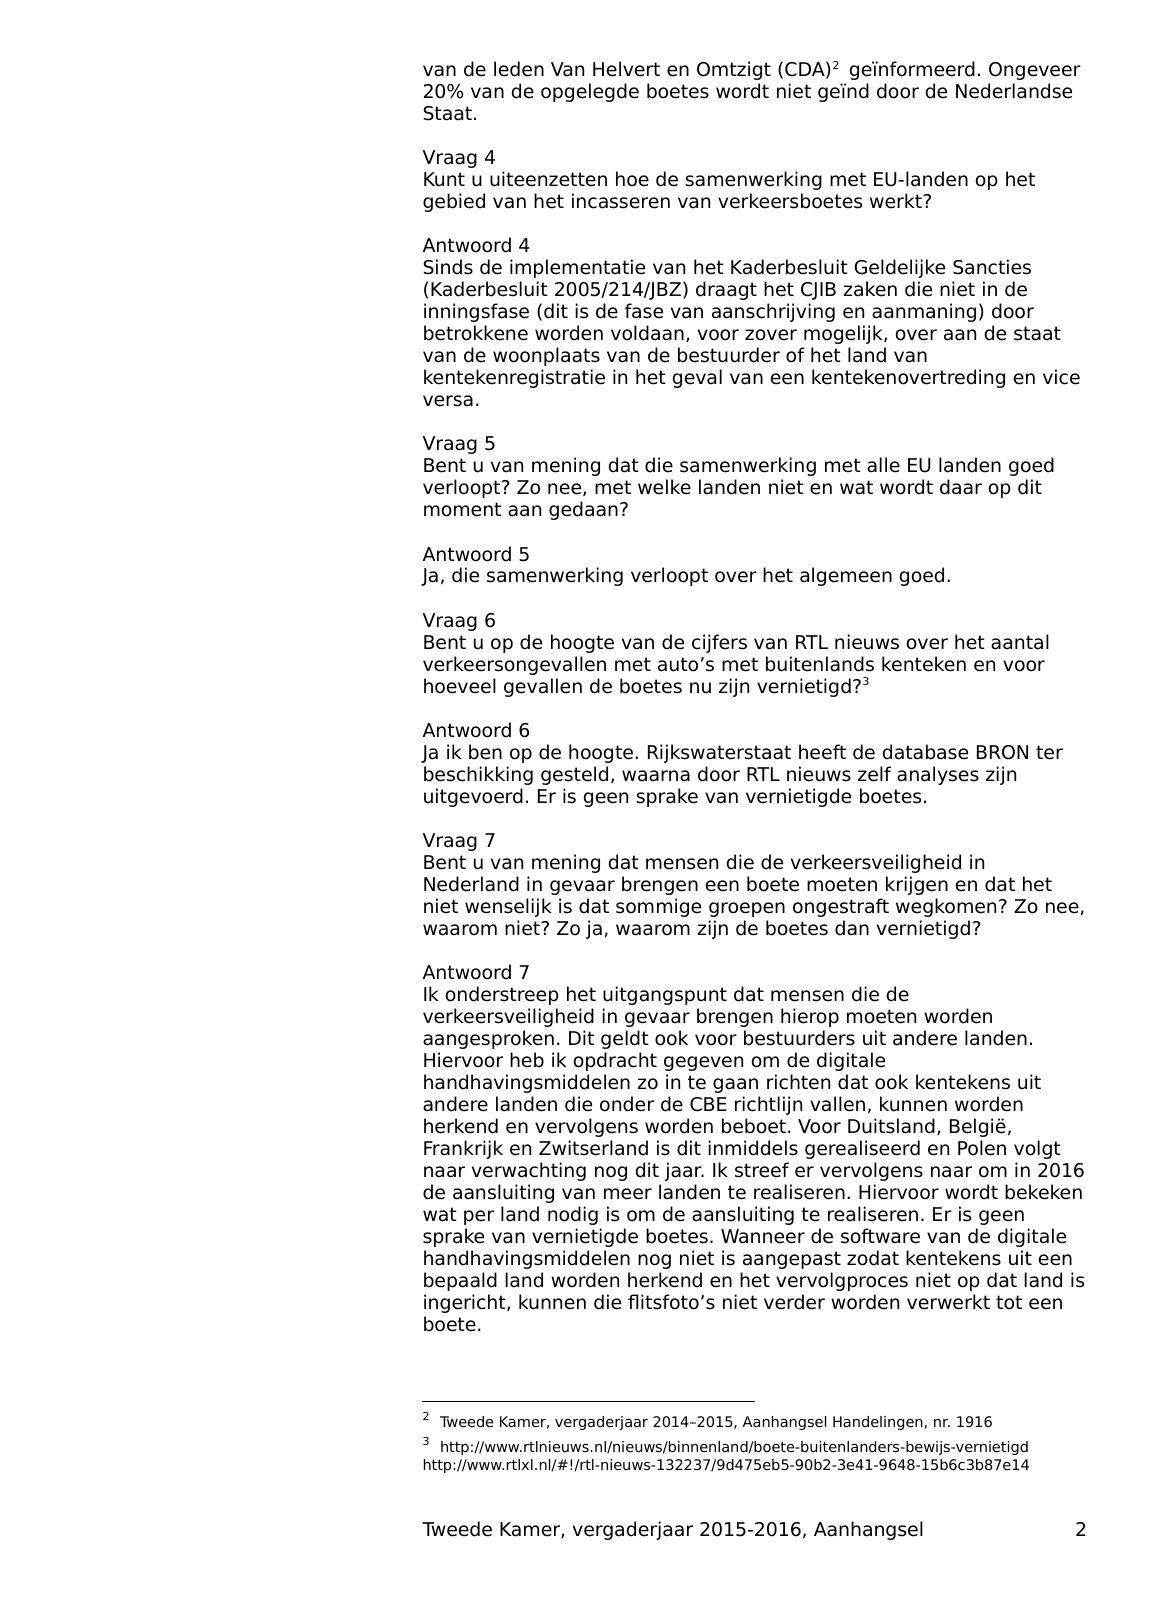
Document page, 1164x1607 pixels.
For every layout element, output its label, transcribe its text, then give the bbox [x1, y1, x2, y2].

text Kunt u uiteenzetten hoe de samenwerking met EU-landen op het gebied van het incasseren van verkeersboetes werkt? [422, 169, 1087, 213]
text Vraag 7 [422, 830, 1087, 852]
text Bent u op de hoogte van de cijfers van RTL nieuws over het aantal verkeersongevallen met auto’s met buitenlands kenteken en voor hoeveel gevallen de boetes nu zijn vernietigd? [422, 632, 1087, 697]
text http://www.rtlnieuws.nl/nieuws/binnenland/boete-buitenlanders-bewijs-vernietigd [422, 1435, 1087, 1457]
text Vraag 4 [422, 147, 1087, 169]
text Ik onderstreep het uitgangspunt dat mensen die de verkeersveiligheid in gevaar brengen hierop moeten worden aangesproken. Dit geldt ook voor bestuurders uit andere landen. Hiervoor heb ik opdracht gegeven om de digitale handhavingsmiddelen zo in te gaan richten dat ook kentekens uit andere landen die onder de CBE richtlijn vallen, kunnen worden herkend en vervolgens worden beboet. Voor Duitsland, België, Frankrijk en Zwitserland is dit inmiddels gerealiseerd en Polen volgt naar verwachting nog dit jaar. Ik streef er vervolgens naar om in 2016 de aansluiting van meer landen te realiseren. Hiervoor wordt bekeken wat per land nodig is om de aansluiting te realiseren. Er is geen sprake van vernietigde boetes. Wanneer de software van de digitale handhavingsmiddelen nog niet is aangepast zodat kentekens uit een bepaald land worden herkend en het vervolgproces niet op dat land is ingericht, kunnen die flitsfoto’s niet verder worden verwerkt tot een boete. [422, 984, 1087, 1336]
text Tweede Kamer, vergaderjaar 2014–2015, Aanhangsel Handelingen, nr. 1916 [422, 1410, 1087, 1432]
text Antwoord 5 [422, 543, 1087, 565]
text Antwoord 7 [422, 962, 1087, 984]
text Ja ik ben op de hoogte. Rijkswaterstaat heeft de database BRON ter beschikking gesteld, waarna door RTL nieuws zelf analyses zijn uitgevoerd. Er is geen sprake van vernietigde boetes. [422, 742, 1087, 808]
text Antwoord 6 [422, 720, 1087, 742]
text Bent u van mening dat mensen die de verkeersveiligheid in Nederland in gevaar brengen een boete moeten krijgen en dat het niet wenselijk is dat sommige groepen ongestraft wegkomen? Zo nee, waarom niet? Zo ja, waarom zijn de boetes dan vernietigd? [422, 852, 1087, 940]
text van de leden Van Helvert en Omtzigt (CDA) geïnformeerd. Ongeveer 20% van de opgelegde boetes wordt niet geïnd door de Nederlandse Staat. [422, 59, 1087, 125]
text Antwoord 4 [422, 235, 1087, 257]
text http://www.rtlxl.nl/#!/rtl-nieuws-132237/9d475eb5-90b2-3e41-9648-15b6c3b87e14 [422, 1457, 1087, 1474]
text Vraag 6 [422, 609, 1087, 632]
text Vraag 5 [422, 433, 1087, 455]
text Bent u van mening dat die samenwerking met alle EU landen goed verloopt? Zo nee, met welke landen niet en wat wordt daar op dit moment aan gedaan? [422, 455, 1087, 521]
text Ja, die samenwerking verloopt over het algemeen goed. [422, 565, 1087, 587]
text Sinds de implementatie van het Kaderbesluit Geldelijke Sancties (Kaderbesluit 2005/214/JBZ) draagt het CJIB zaken die niet in de inningsfase (dit is de fase van aanschrijving en aanmaning) door betrokkene worden voldaan, voor zover mogelijk, over aan de staat van de woonplaats van de bestuurder of het land van kentekenregistratie in het geval van een kentekenovertreding en vice versa. [422, 257, 1087, 411]
